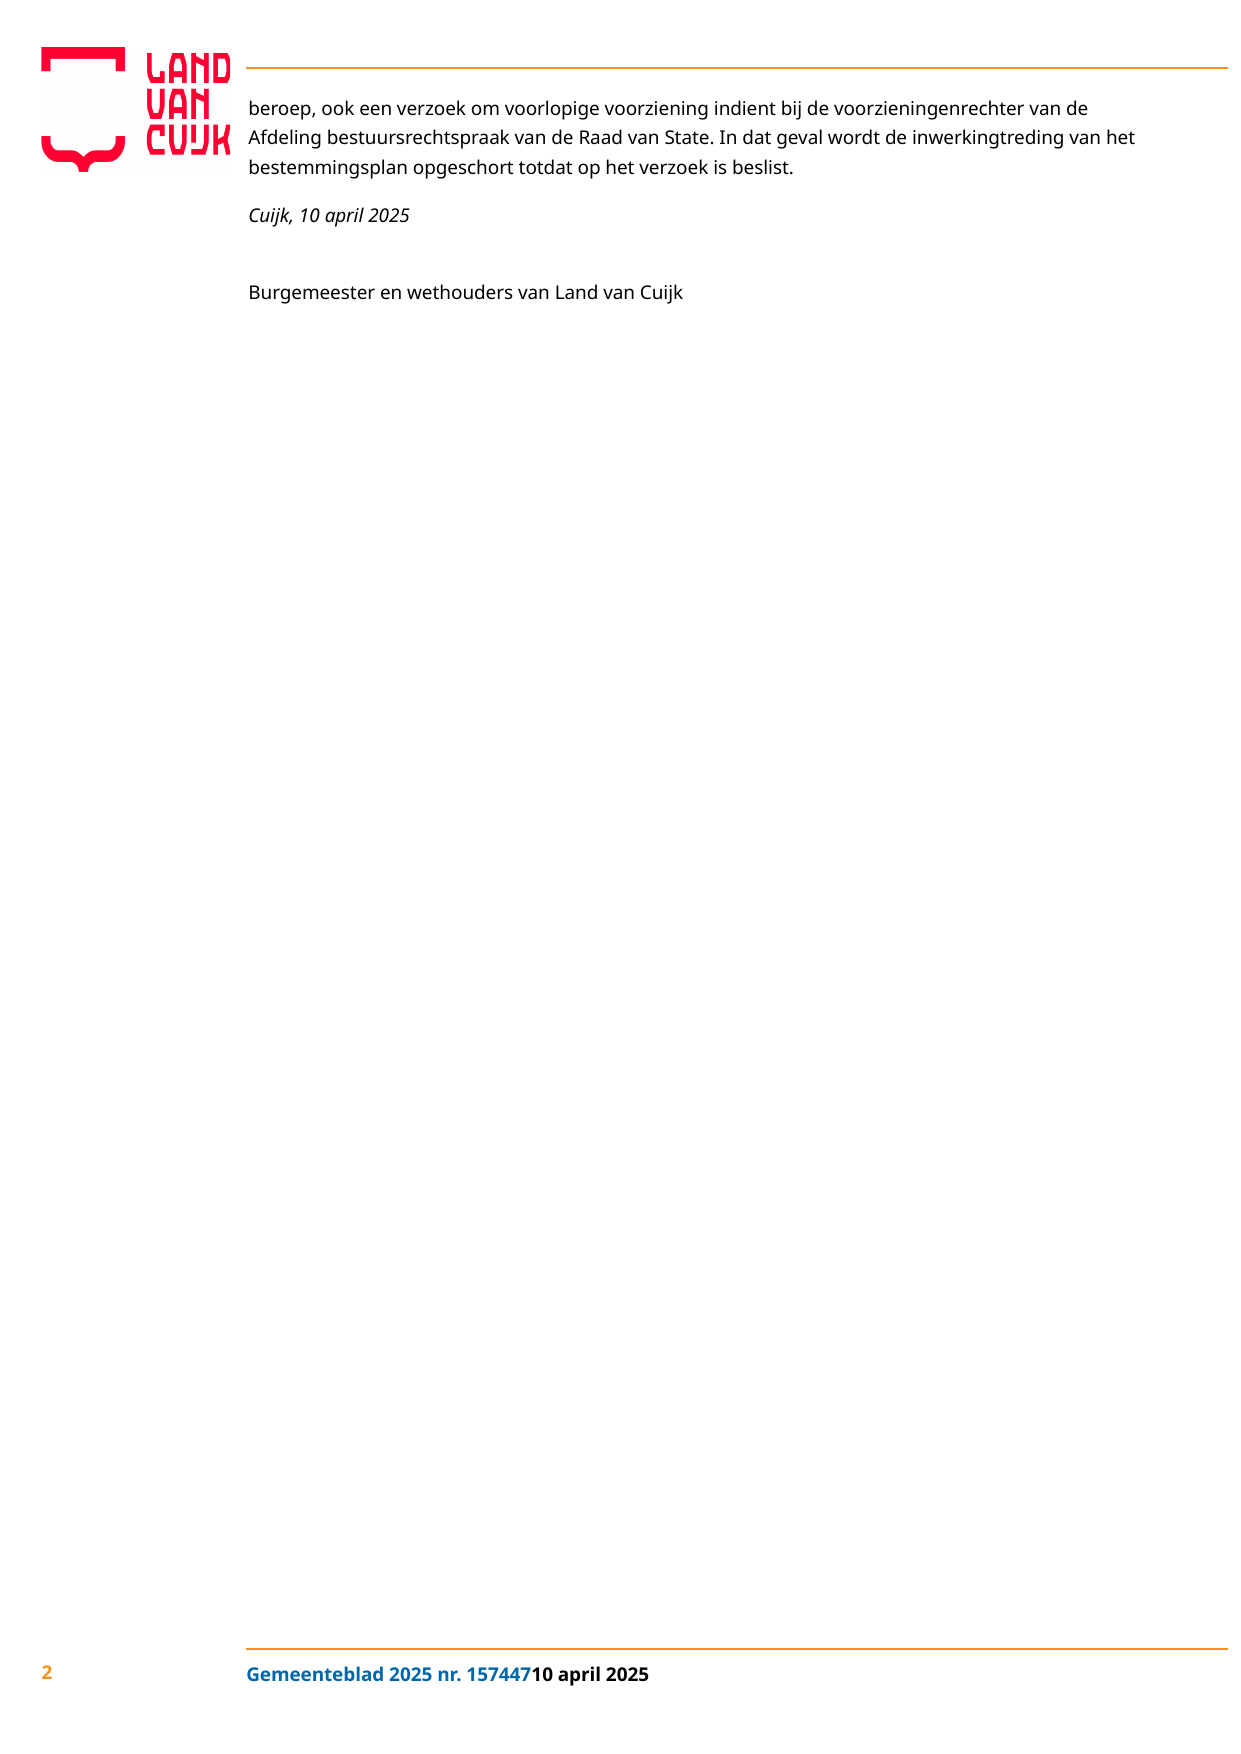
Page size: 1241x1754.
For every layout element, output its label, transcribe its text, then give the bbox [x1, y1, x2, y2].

text Burgemeester en wethouders van Land van Cuijk [248, 279, 1152, 305]
text beroep, ook een verzoek om voorlopige voorziening indient bij de voorzieningenrechter van de Afdeling bestuursrechtspraak van de Raad van State. In dat geval wordt de inwerkingtreding van het bestemmingsplan opgeschort totdat op het verzoek is beslist. [248, 95, 1152, 180]
picture [41, 47, 231, 172]
text Cuijk, 10 april 2025 [248, 202, 1152, 227]
